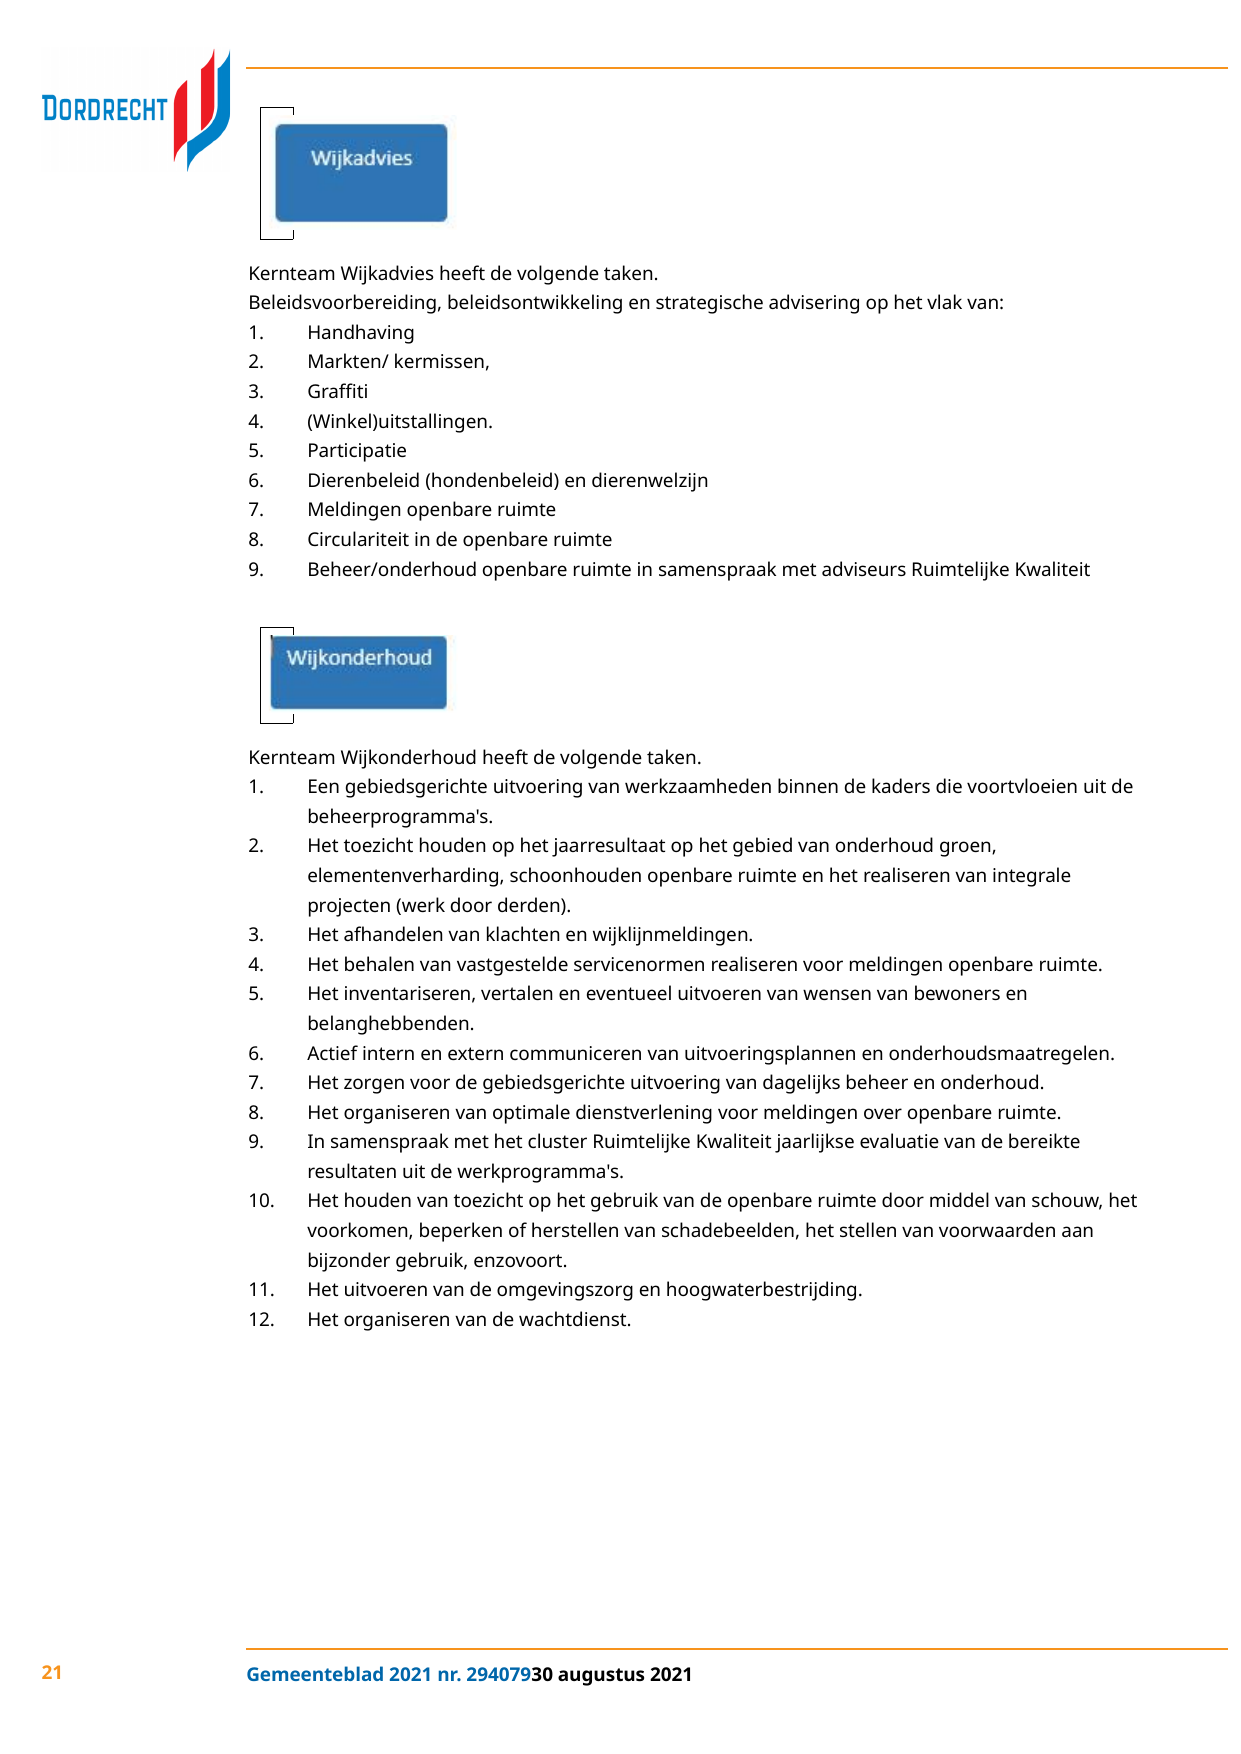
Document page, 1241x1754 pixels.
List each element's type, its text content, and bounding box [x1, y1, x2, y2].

list Het behalen van vastgestelde servicenormen realiseren voor meldingen openbare ruimte. [248, 951, 1152, 977]
list In samenspraak met het cluster Ruimtelijke Kwaliteit jaarlijkse evaluatie van de bereikte resultaten uit de werkprogramma's. [248, 1128, 1152, 1184]
list Dierenbeleid (hondenbeleid) en dierenwelzijn [248, 467, 1152, 493]
list Participatie [248, 437, 1152, 463]
list (Winkel)uitstallingen. [248, 408, 1152, 433]
picture [41, 47, 231, 172]
text Kernteam Wijkadvies heeft de volgende taken. [248, 260, 1152, 286]
list Het inventariseren, vertalen en eventueel uitvoeren van wensen van bewoners en belanghebbenden. [248, 981, 1152, 1036]
picture [268, 115, 457, 230]
list Het afhandelen van klachten en wijklijnmeldingen. [248, 921, 1152, 947]
list Meldingen openbare ruimte [248, 497, 1152, 522]
list Circulariteit in de openbare ruimte [248, 526, 1152, 552]
list Het houden van toezicht op het gebruik van de openbare ruimte door middel van schouw, het voorkomen, beperken of herstellen van schadebeelden, het stellen van voorwaarden aan bijzonder gebruik, enzovoort. [248, 1188, 1152, 1273]
list Een gebiedsgerichte uitvoering van werkzaamheden binnen de kaders die voortvloeien uit de beheerprogramma's. [248, 773, 1152, 829]
list Het organiseren van optimale dienstverlening voor meldingen over openbare ruimte. [248, 1099, 1152, 1125]
list Het zorgen voor de gebiedsgerichte uitvoering van dagelijks beheer en onderhoud. [248, 1069, 1152, 1095]
list Het toezicht houden op het jaarresultaat op het gebied van onderhoud groen, elementenverharding, schoonhouden openbare ruimte en het realiseren van integrale projecten (werk door derden). [248, 833, 1152, 918]
list Beheer/onderhoud openbare ruimte in samenspraak met adviseurs Ruimtelijke Kwaliteit [248, 556, 1152, 581]
list Actief intern en extern communiceren van uitvoeringsplannen en onderhoudsmaatregelen. [248, 1040, 1152, 1066]
list Handhaving [248, 319, 1152, 345]
list Het uitvoeren van de omgevingszorg en hoogwaterbestrijding. [248, 1276, 1152, 1302]
list Graffiti [248, 378, 1152, 404]
picture [268, 635, 458, 714]
list Markten/ kermissen, [248, 349, 1152, 374]
text Beleidsvoorbereiding, beleidsontwikkeling en strategische advisering op het vlak van: [248, 289, 1152, 315]
list Het organiseren van de wachtdienst. [248, 1306, 1152, 1332]
text Kernteam Wijkonderhoud heeft de volgende taken. [248, 744, 1152, 770]
